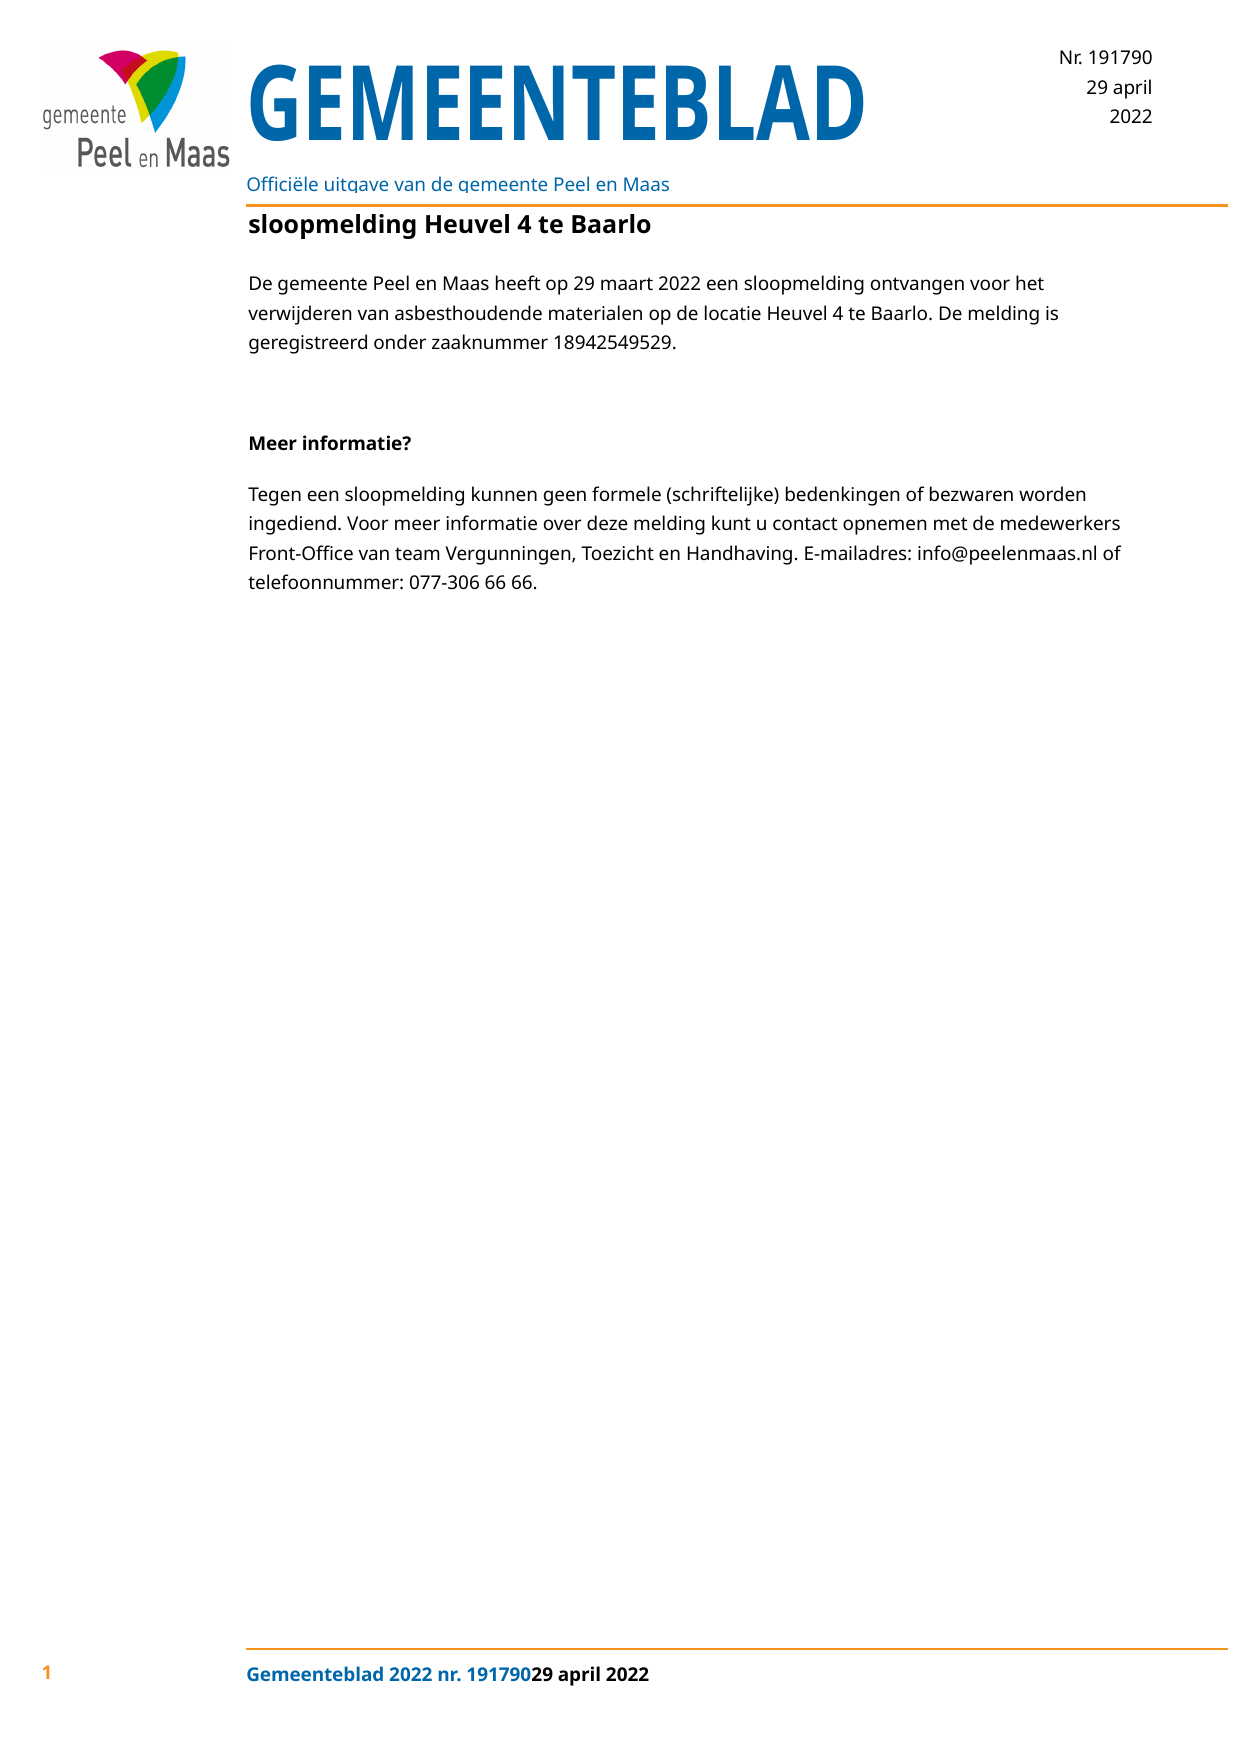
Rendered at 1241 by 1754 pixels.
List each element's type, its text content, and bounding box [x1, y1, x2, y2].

text De gemeente Peel en Maas heeft op 29 maart 2022 een sloopmelding ontvangen voor het verwijderen van asbesthoudende materialen op de locatie Heuvel 4 te Baarlo. De melding is geregistreerd onder zaaknummer 18942549529. [248, 270, 1152, 355]
text Meer informatie? [248, 430, 1152, 456]
text Tegen een sloopmelding kunnen geen formele (schriftelijke) bedenkingen of bezwaren worden ingediend. Voor meer informatie over deze melding kunt u contact opnemen met de medewerkers Front-Office van team Vergunningen, Toezicht en Handhaving. E-mailadres: info@peelenmaas.nl of telefoonnummer: 077-306 66 66. [248, 481, 1152, 595]
text sloopmelding Heuvel 4 te Baarlo [248, 207, 1152, 241]
picture [41, 47, 231, 172]
